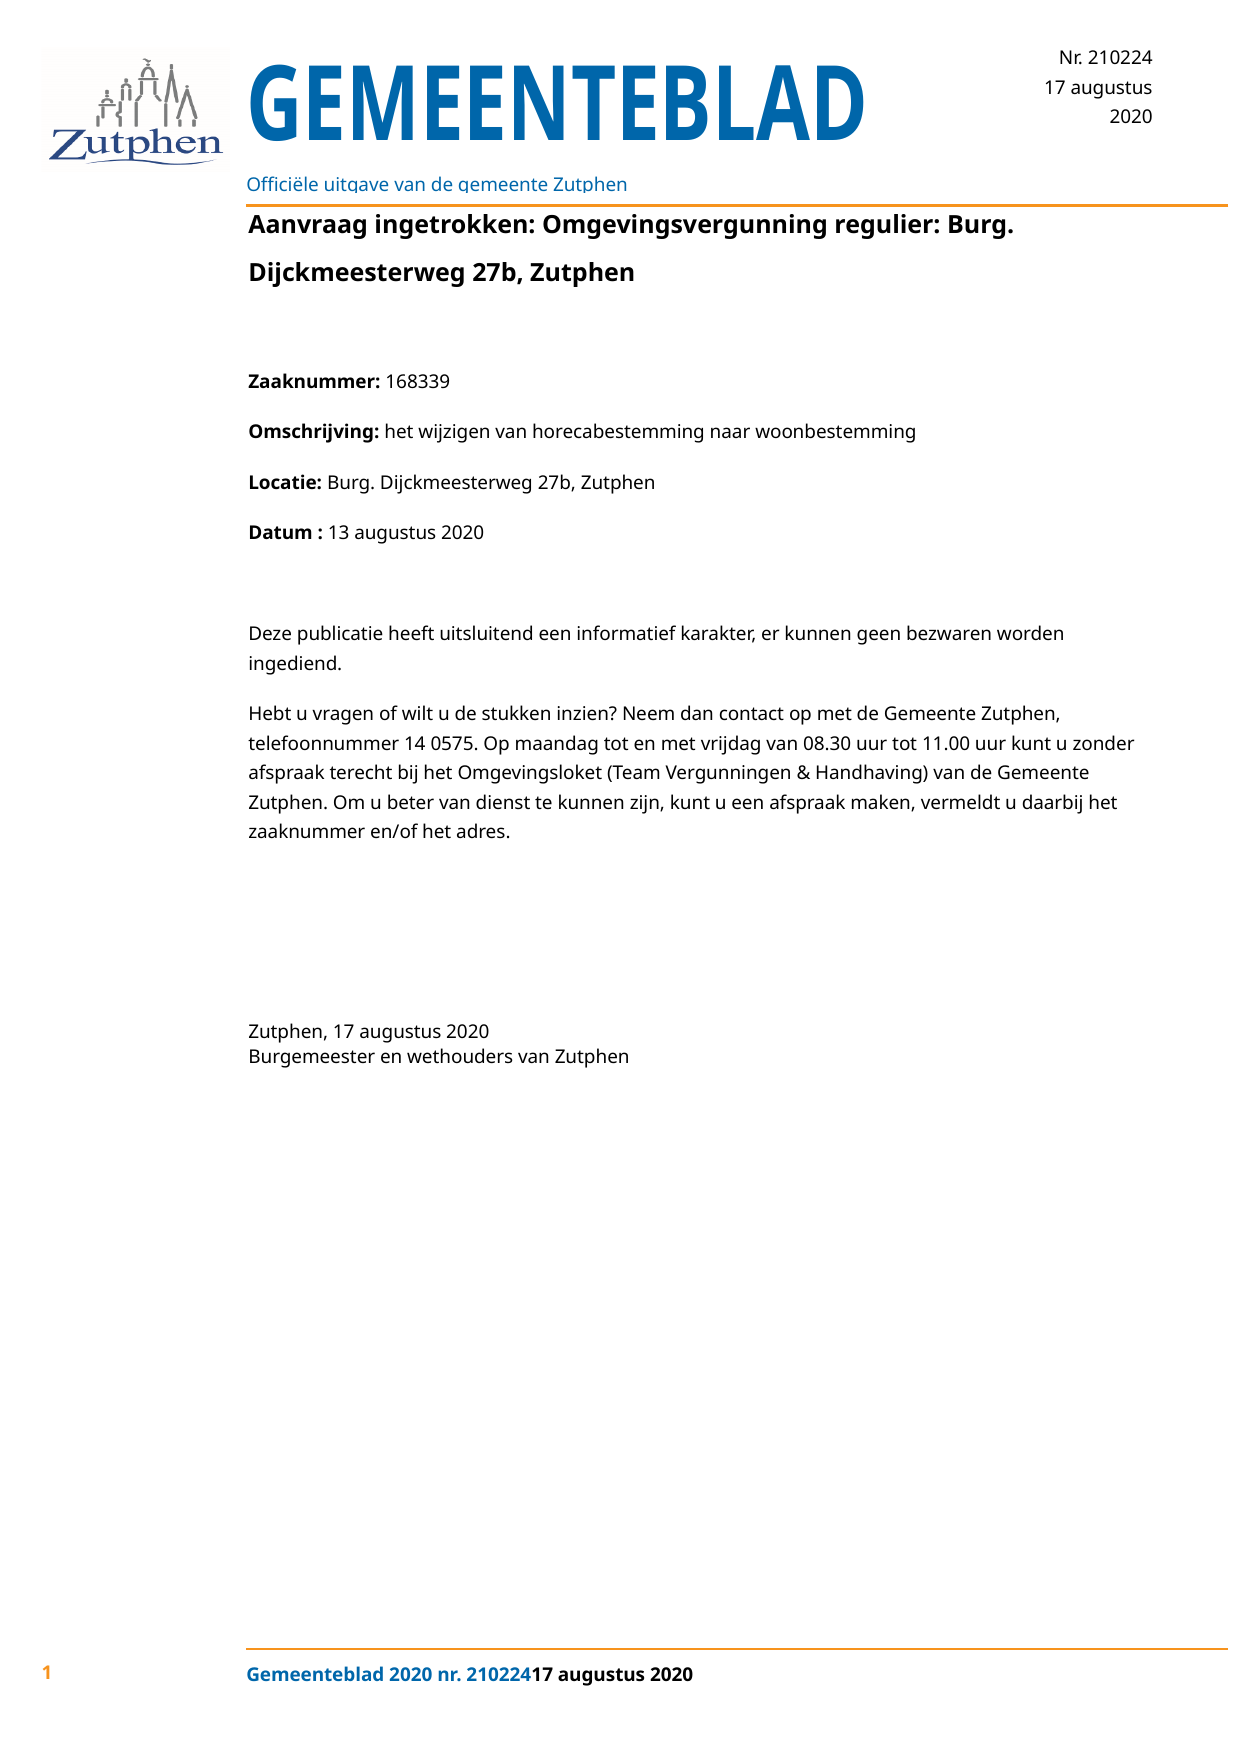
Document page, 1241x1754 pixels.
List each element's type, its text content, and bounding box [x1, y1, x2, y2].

text Deze publicatie heeft uitsluitend een informatief karakter, er kunnen geen bezwaren worden ingediend. [248, 620, 1152, 676]
text Zutphen, 17 augustus 2020 [248, 1018, 1152, 1043]
text Datum : 13 augustus 2020 [248, 519, 1152, 545]
text Burgemeester en wethouders van Zutphen [248, 1043, 1152, 1069]
picture [41, 47, 231, 172]
text Omschrijving: het wijzigen van horecabestemming naar woonbestemming [248, 419, 1152, 444]
text Aanvraag ingetrokken: Omgevingsvergunning regulier: Burg. Dijckmeesterweg 27b, Zutphen [248, 207, 1152, 288]
text Zaaknummer: 168339 [248, 368, 1152, 394]
text Hebt u vragen of wilt u de stukken inzien? Neem dan contact op met de Gemeente Zutphen, telefoonnummer 14 0575. Op maandag tot en met vrijdag van 08.30 uur tot 11.00 uur kunt u zonder afspraak terecht bij het Omgevingsloket (Team Vergunningen & Handhaving) van de Gemeente Zutphen. Om u beter van dienst te kunnen zijn, kunt u een afspraak maken, vermeldt u daarbij het zaaknummer en/of het adres. [248, 700, 1152, 844]
text Locatie: Burg. Dijckmeesterweg 27b, Zutphen [248, 469, 1152, 495]
